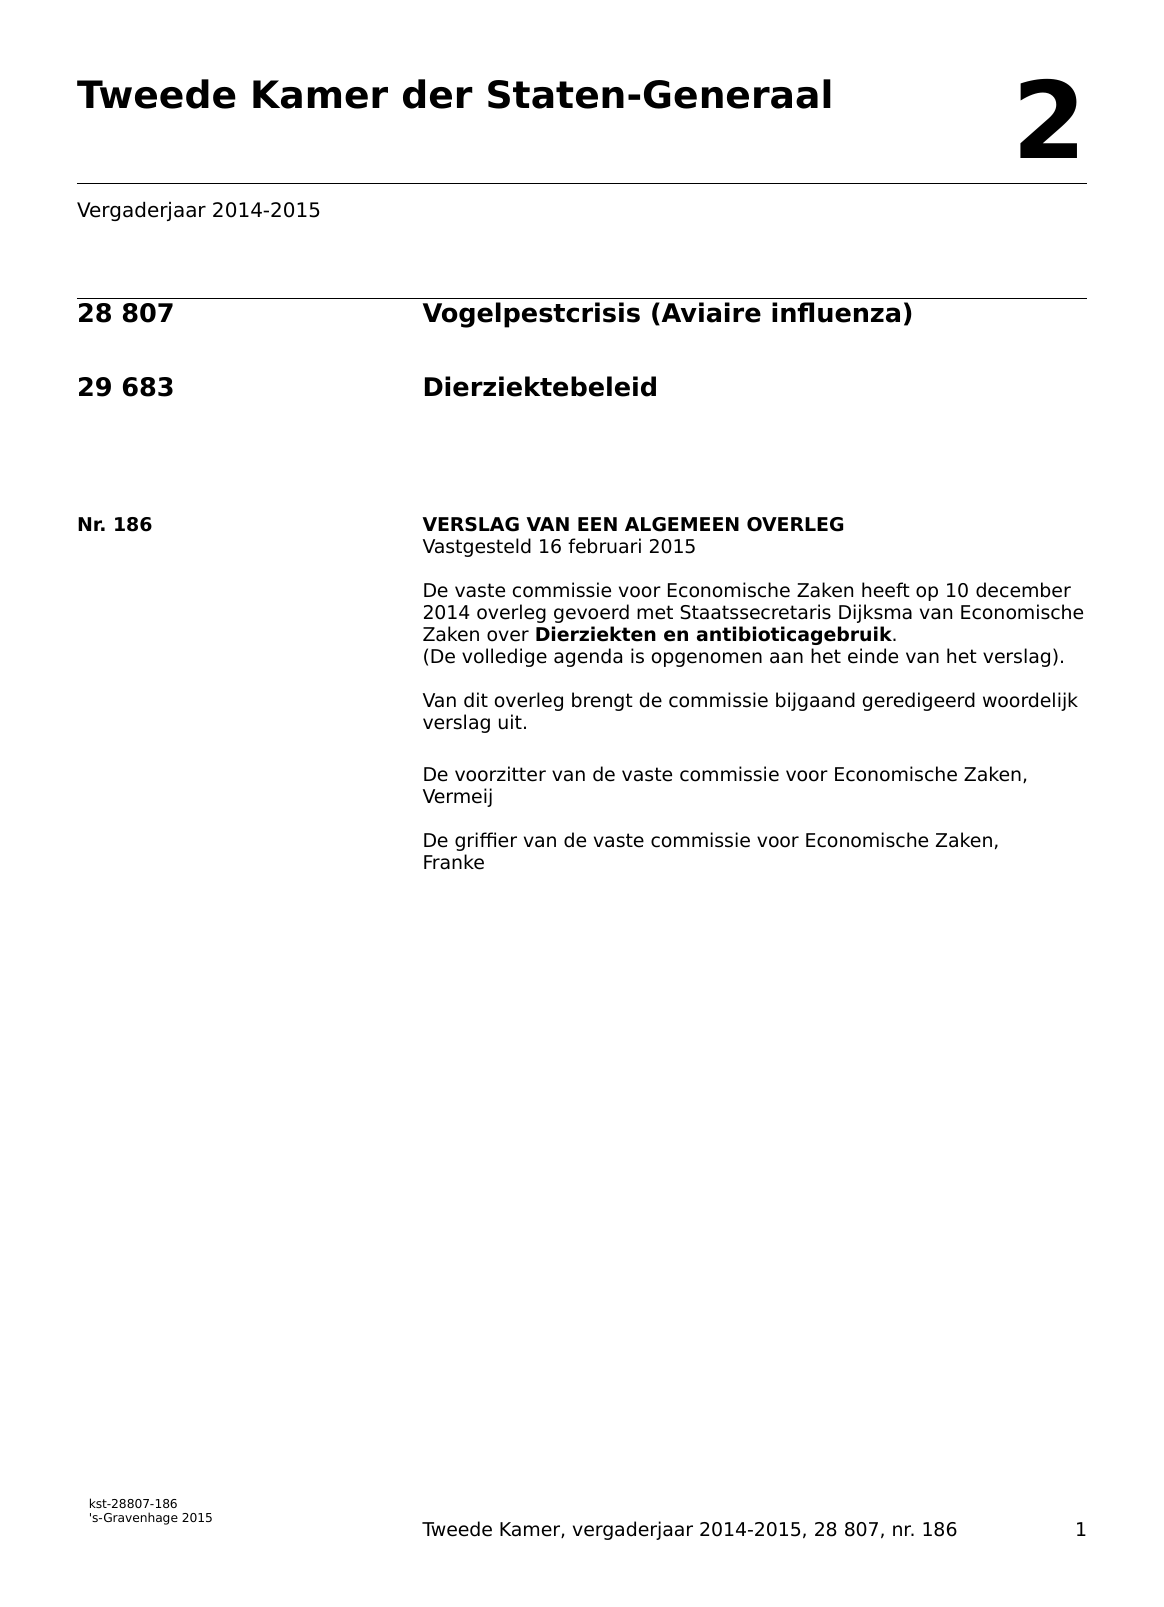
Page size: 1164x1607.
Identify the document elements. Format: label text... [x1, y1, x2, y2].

text kst-28807-186 [88, 1497, 323, 1511]
subtitle 28 807 Vogelpestcrisis (Aviaire influenza) [77, 299, 1087, 329]
text 's-Gravenhage 2015 [88, 1511, 323, 1525]
text Vastgesteld 16 februari 2015 [422, 536, 1087, 558]
text De griffier van de vaste commissie voor Economische Zaken, Franke [422, 830, 1087, 874]
text De vaste commissie voor Economische Zaken heeft op 10 december 2014 overleg gevoerd met Staatssecretaris Dijksma van Economische Zaken over Dierziekten en antibioticagebruik. [422, 580, 1087, 646]
subtitle Nr. 186 VERSLAG VAN EEN ALGEMEEN OVERLEG [77, 514, 1087, 536]
table_header 2 [886, 59, 1087, 183]
text (De volledige agenda is opgenomen aan het einde van het verslag). [422, 646, 1087, 668]
subtitle 29 683 Dierziektebeleid [77, 373, 1087, 403]
table_cell Vergaderjaar 2014-2015 [77, 184, 1087, 298]
table_header Tweede Kamer der Staten-Generaal [77, 59, 886, 183]
text De voorzitter van de vaste commissie voor Economische Zaken, Vermeij [422, 764, 1087, 808]
text Van dit overleg brengt de commissie bijgaand geredigeerd woordelijk verslag uit. [422, 690, 1087, 734]
